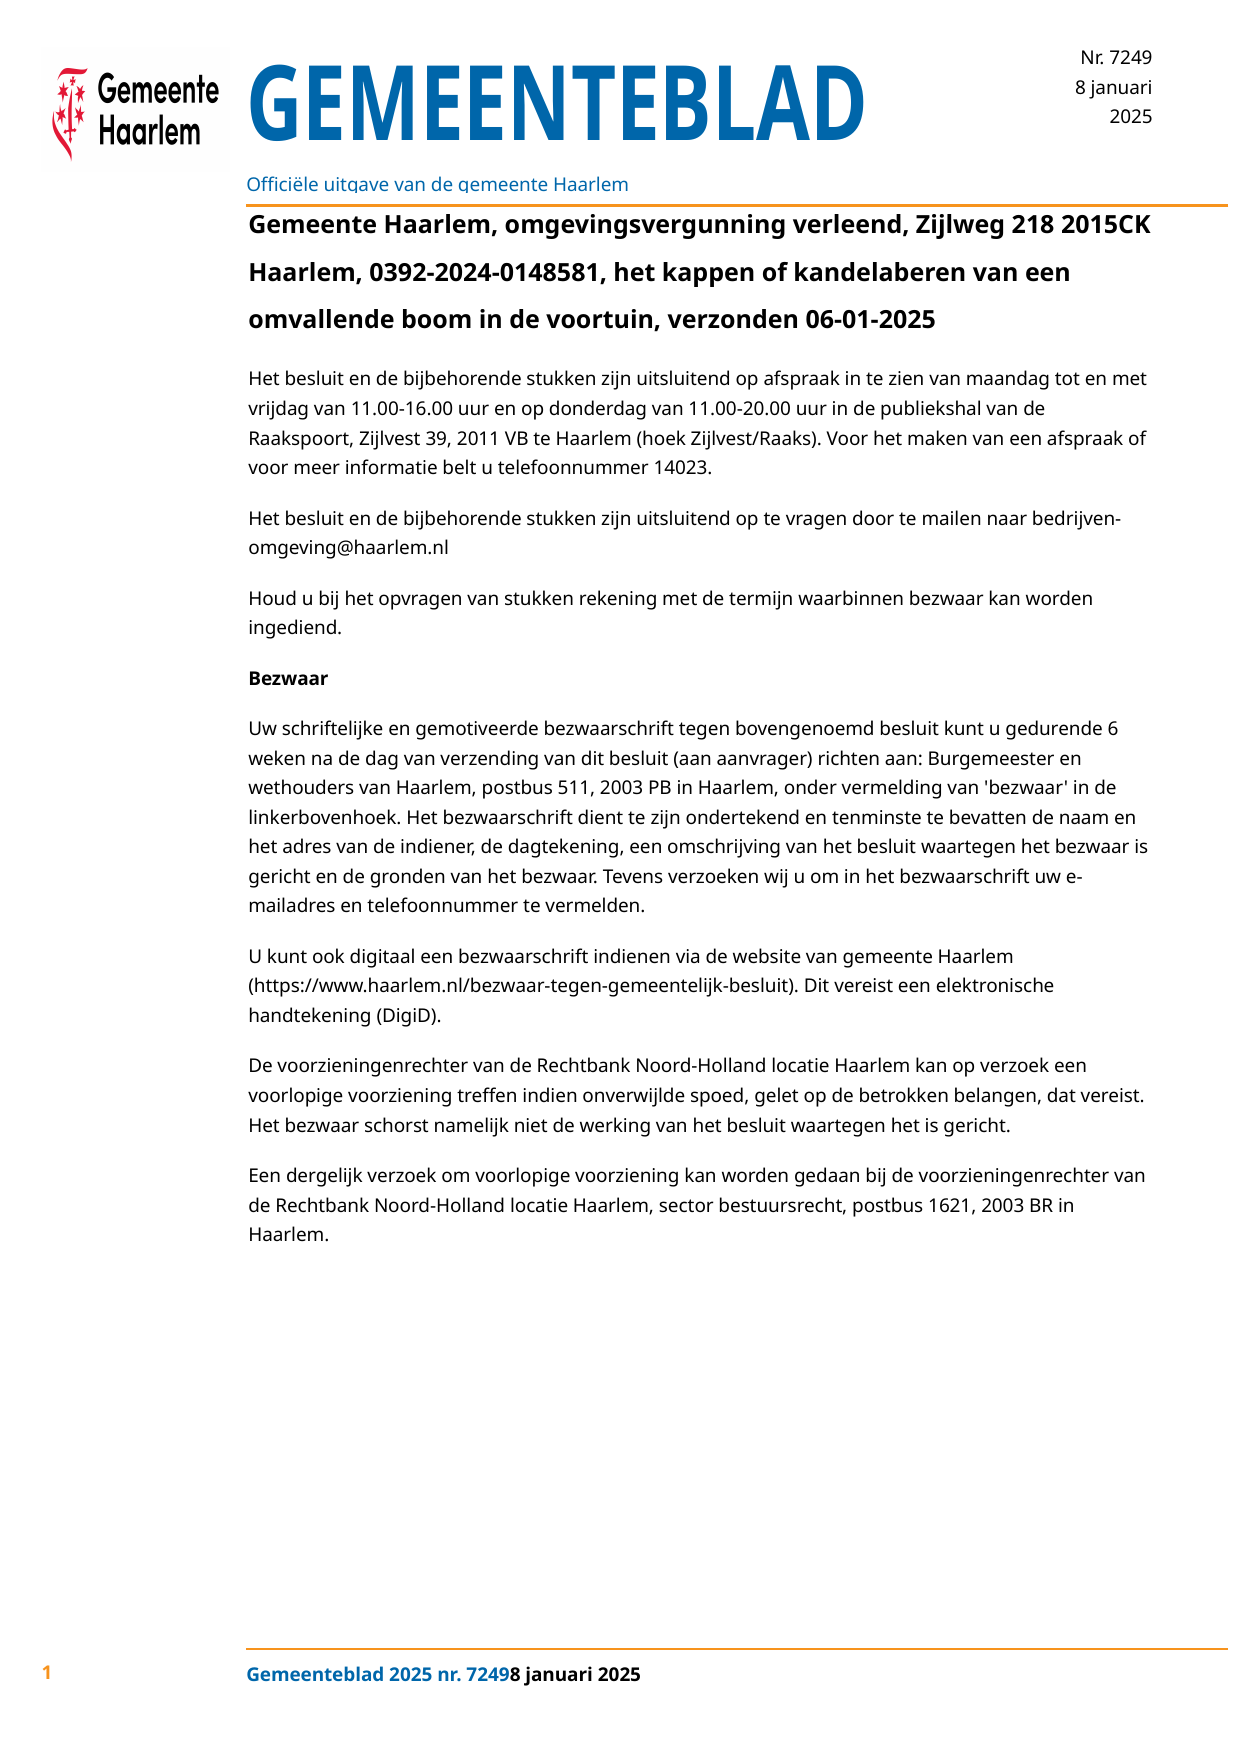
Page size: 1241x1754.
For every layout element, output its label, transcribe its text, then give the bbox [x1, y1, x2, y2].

text Het besluit en de bijbehorende stukken zijn uitsluitend op te vragen door te mailen naar bedrijven-omgeving@haarlem.nl [248, 505, 1152, 560]
text Het besluit en de bijbehorende stukken zijn uitsluitend op afspraak in te zien van maandag tot en met vrijdag van 11.00-16.00 uur en op donderdag van 11.00-20.00 uur in de publiekshal van de Raakspoort, Zijlvest 39, 2011 VB te Haarlem (hoek Zijlvest/Raaks). Voor het maken van een afspraak of voor meer informatie belt u telefoonnummer 14023. [248, 366, 1152, 480]
picture [41, 47, 231, 172]
text Bezwaar [248, 665, 1152, 690]
text Houd u bij het opvragen van stukken rekening met de termijn waarbinnen bezwaar kan worden ingediend. [248, 585, 1152, 640]
text U kunt ook digitaal een bezwaarschrift indienen via de website van gemeente Haarlem (https://www.haarlem.nl/bezwaar-tegen-gemeentelijk-besluit). Dit vereist een elektronische handtekening (DigiD). [248, 943, 1152, 1028]
text De voorzieningenrechter van de Rechtbank Noord-Holland locatie Haarlem kan op verzoek een voorlopige voorziening treffen indien onverwijlde spoed, gelet op de betrokken belangen, dat vereist. Het bezwaar schorst namelijk niet de werking van het besluit waartegen het is gericht. [248, 1053, 1152, 1137]
text Gemeente Haarlem, omgevingsvergunning verleend, Zijlweg 218 2015CK Haarlem, 0392-2024-0148581, het kappen of kandelaberen van een omvallende boom in de voortuin, verzonden 06-01-2025 [248, 207, 1152, 336]
text Een dergelijk verzoek om voorlopige voorziening kan worden gedaan bij de voorzieningenrechter van de Rechtbank Noord-Holland locatie Haarlem, sector bestuursrecht, postbus 1621, 2003 BR in Haarlem. [248, 1162, 1152, 1247]
text Uw schriftelijke en gemotiveerde bezwaarschrift tegen bovengenoemd besluit kunt u gedurende 6 weken na de dag van verzending van dit besluit (aan aanvrager) richten aan: Burgemeester en wethouders van Haarlem, postbus 511, 2003 PB in Haarlem, onder vermelding van 'bezwaar' in de linkerbovenhoek. Het bezwaarschrift dient te zijn ondertekend en tenminste te bevatten de naam en het adres van de indiener, de dagtekening, een omschrijving van het besluit waartegen het bezwaar is gericht en de gronden van het bezwaar. Tevens verzoeken wij u om in het bezwaarschrift uw e-mailadres en telefoonnummer te vermelden. [248, 715, 1152, 918]
